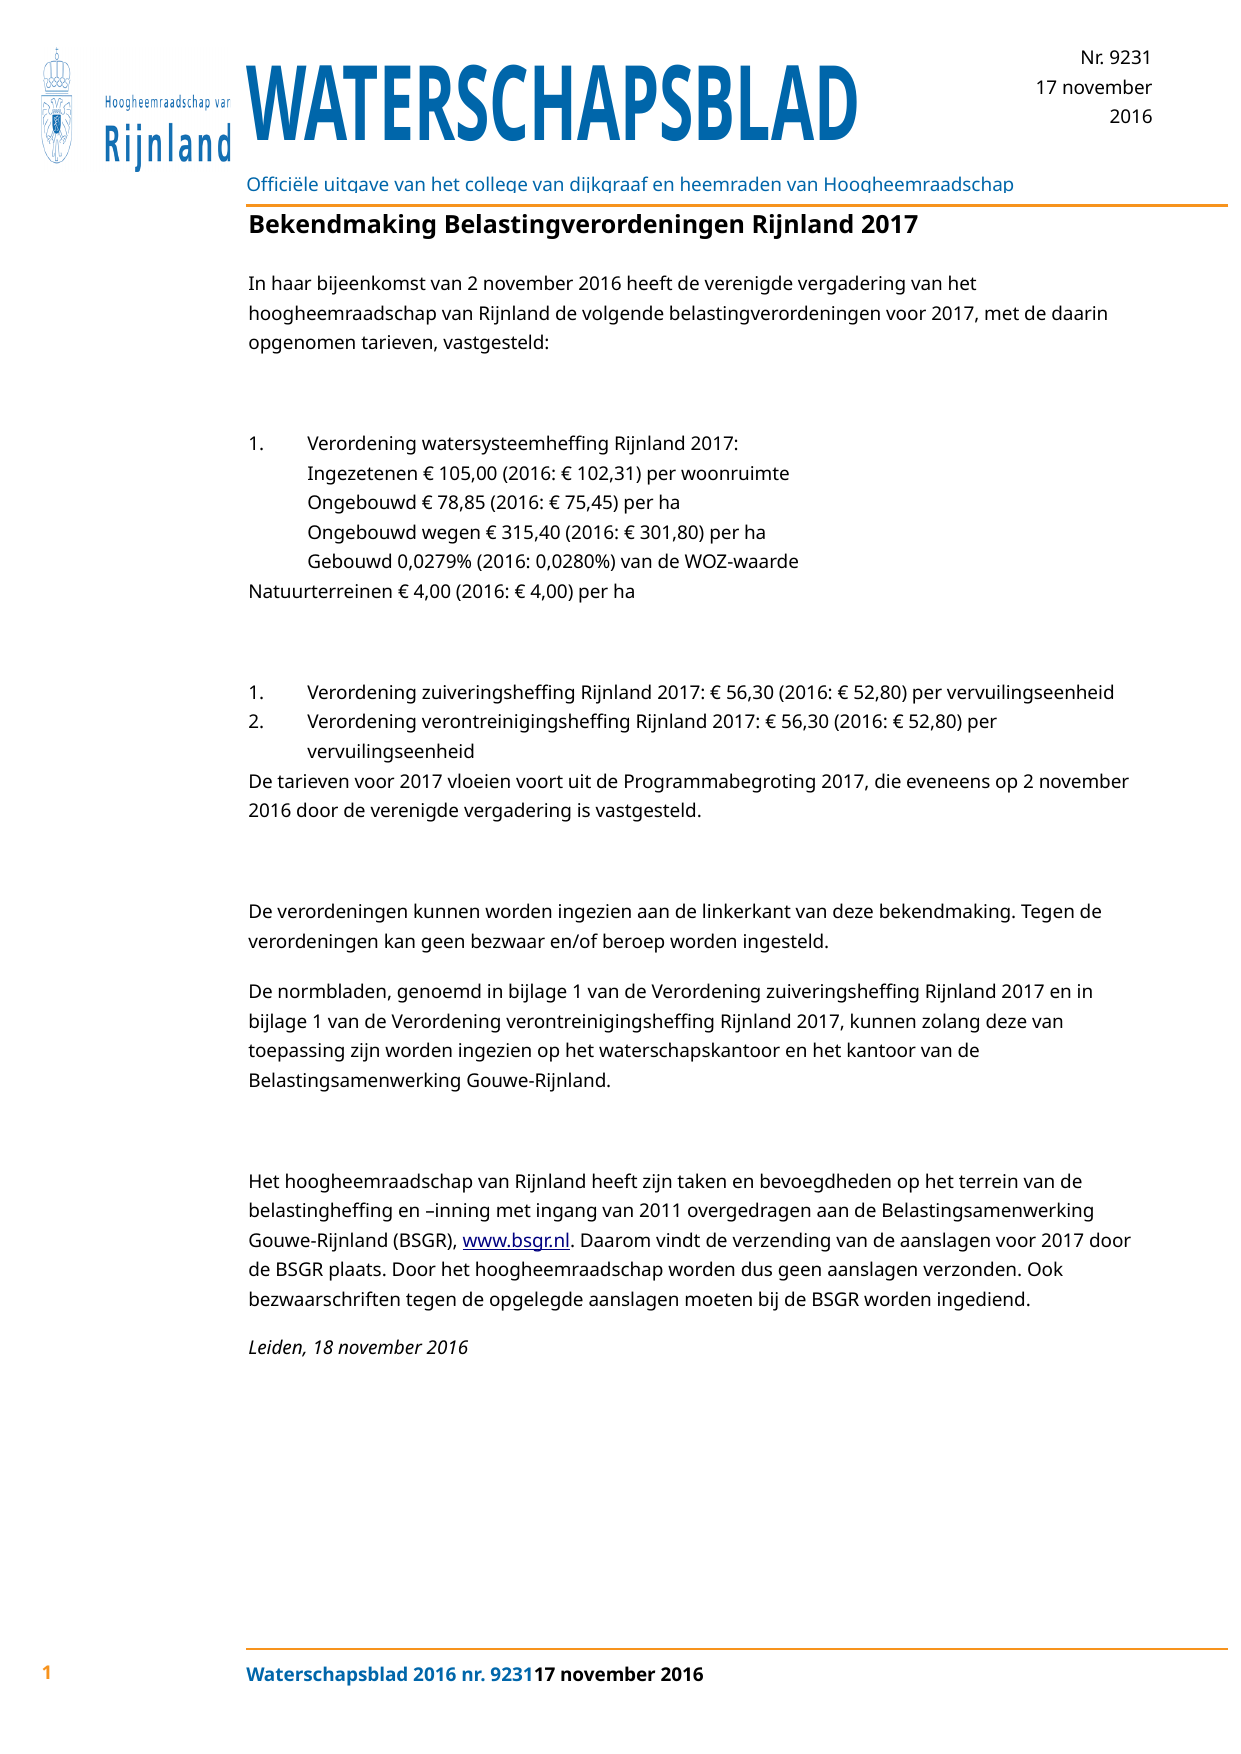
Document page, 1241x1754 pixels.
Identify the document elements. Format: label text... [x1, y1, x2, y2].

picture [41, 47, 231, 172]
text Natuurterreinen € 4,00 (2016: € 4,00) per ha [248, 578, 1152, 604]
text De tarieven voor 2017 vloeien voort uit de Programmabegroting 2017, die eveneens op 2 november 2016 door de verenigde vergadering is vastgesteld. [248, 768, 1152, 823]
text De normbladen, genoemd in bijlage 1 van de Verordening zuiveringsheffing Rijnland 2017 en in bijlage 1 van de Verordening verontreinigingsheffing Rijnland 2017, kunnen zolang deze van toepassing zijn worden ingezien op het waterschapskantoor en het kantoor van de Belastingsamenwerking Gouwe-Rijnland. [248, 978, 1152, 1093]
text Het hoogheemraadschap van Rijnland heeft zijn taken en bevoegdheden op het terrein van de belastingheffing en –inning met ingang van 2011 overgedragen aan de Belastingsamenwerking Gouwe-Rijnland (BSGR), www.bsgr.nl. Daarom vindt de verzending van de aanslagen voor 2017 door de BSGR plaats. Door het hoogheemraadschap worden dus geen aanslagen verzonden. Ook bezwaarschriften tegen de opgelegde aanslagen moeten bij de BSGR worden ingediend. [248, 1168, 1152, 1312]
list Ongebouwd wegen € 315,40 (2016: € 301,80) per ha [248, 519, 1152, 545]
list Ingezetenen € 105,00 (2016: € 102,31) per woonruimte [248, 460, 1152, 486]
text De verordeningen kunnen worden ingezien aan de linkerkant van deze bekendmaking. Tegen de verordeningen kan geen bezwaar en/of beroep worden ingesteld. [248, 898, 1152, 953]
list Verordening verontreinigingsheffing Rijnland 2017: € 56,30 (2016: € 52,80) per vervuilingseenheid [248, 709, 1152, 764]
list Verordening zuiveringsheffing Rijnland 2017: € 56,30 (2016: € 52,80) per vervuilingseenheid [248, 679, 1152, 705]
text Leiden, 18 november 2016 [248, 1334, 1152, 1360]
text Bekendmaking Belastingverordeningen Rijnland 2017 [248, 207, 1152, 241]
list Gebouwd 0,0279% (2016: 0,0280%) van de WOZ-waarde [248, 549, 1152, 574]
text In haar bijeenkomst van 2 november 2016 heeft de verenigde vergadering van het hoogheemraadschap van Rijnland de volgende belastingverordeningen voor 2017, met de daarin opgenomen tarieven, vastgesteld: [248, 270, 1152, 355]
list Verordening watersysteemheffing Rijnland 2017: [248, 430, 1152, 456]
list Ongebouwd € 78,85 (2016: € 75,45) per ha [248, 489, 1152, 515]
